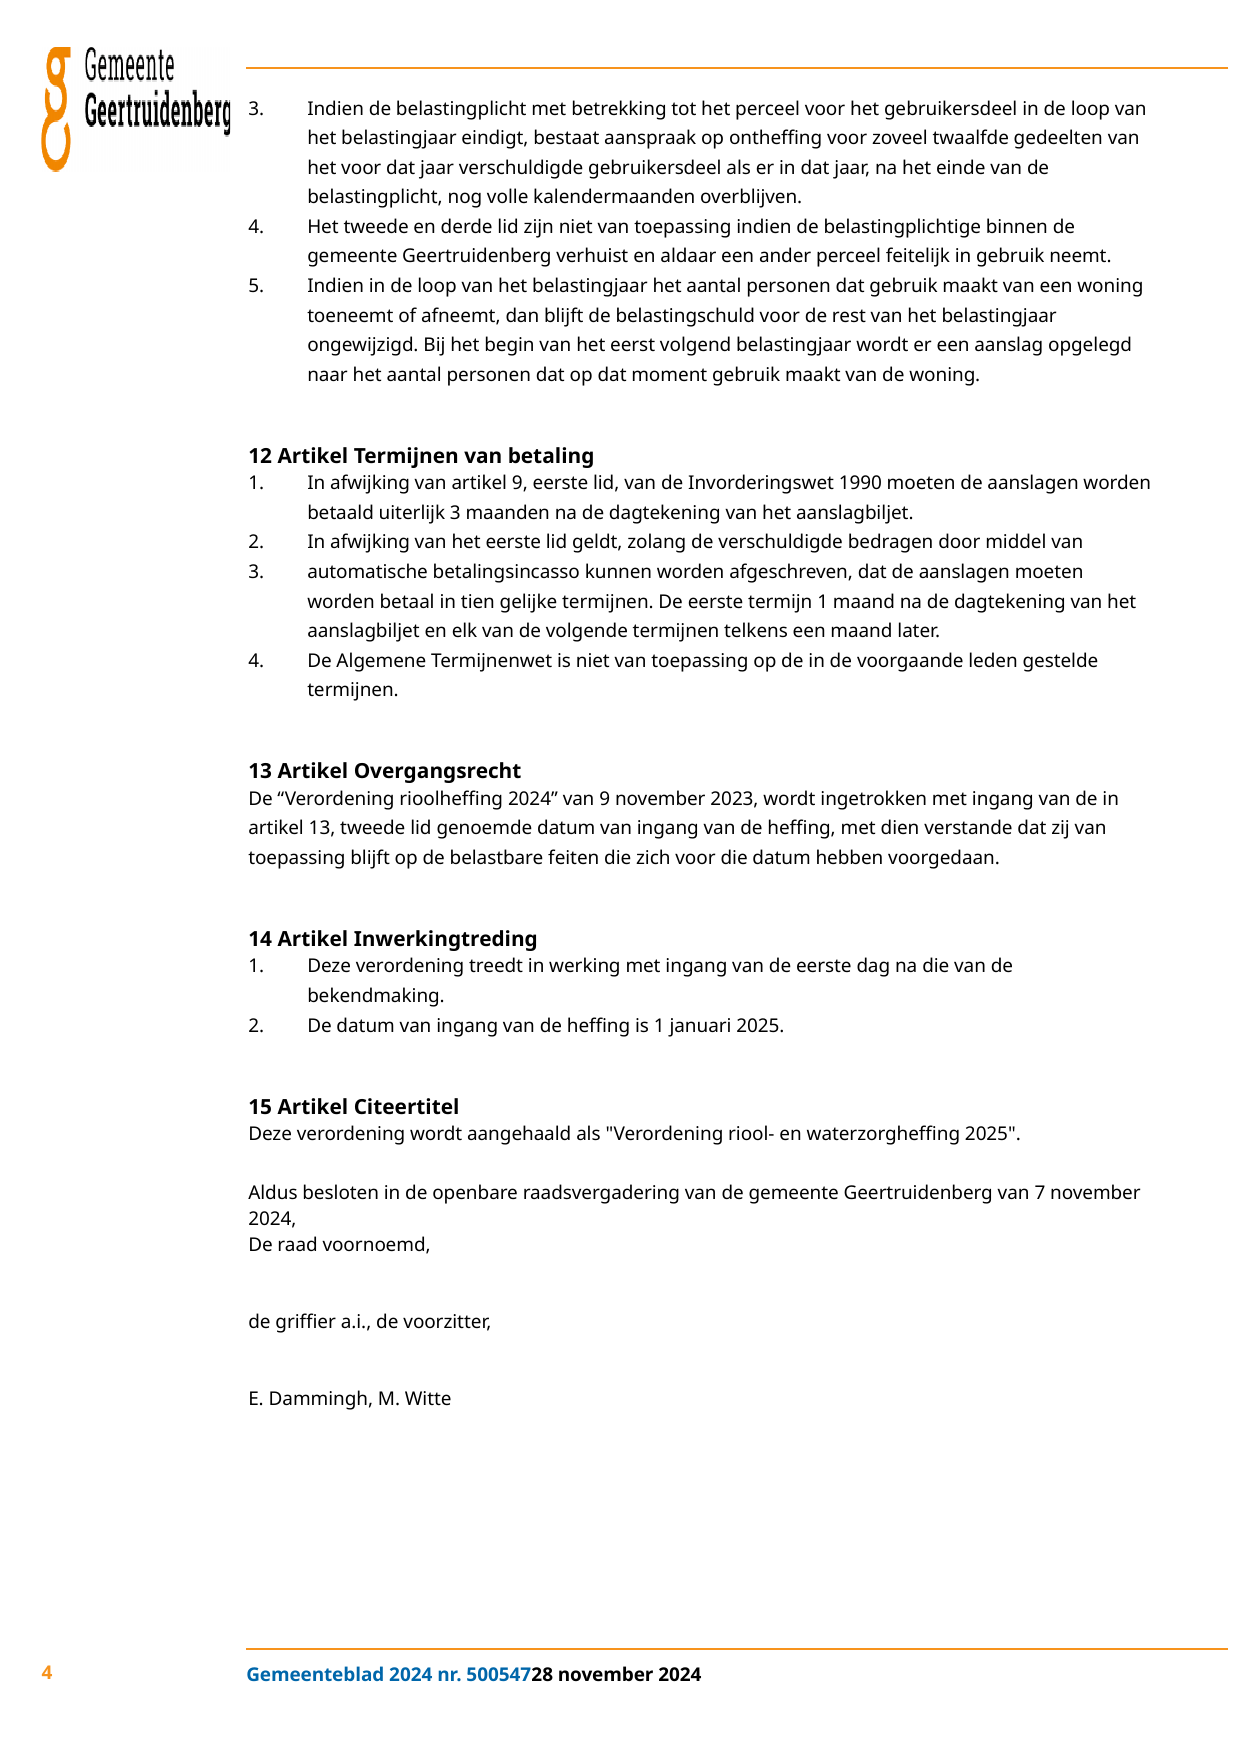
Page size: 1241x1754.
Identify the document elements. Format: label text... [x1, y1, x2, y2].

list automatische betalingsincasso kunnen worden afgeschreven, dat de aanslagen moeten worden betaal in tien gelijke termijnen. De eerste termijn 1 maand na de dagtekening van het aanslagbiljet en elk van de volgende termijnen telkens een maand later. [248, 558, 1152, 643]
picture [41, 47, 231, 172]
text 15 Artikel Citeertitel [248, 1092, 1152, 1120]
text 12 Artikel Termijnen van betaling [248, 441, 1152, 469]
list In afwijking van artikel 9, eerste lid, van de Invorderingswet 1990 moeten de aanslagen worden betaald uiterlijk 3 maanden na de dagtekening van het aanslagbiljet. [248, 469, 1152, 525]
text Deze verordening wordt aangehaald als "Verordening riool- en waterzorgheffing 2025". [248, 1120, 1152, 1146]
list De datum van ingang van de heffing is 1 januari 2025. [248, 1012, 1152, 1037]
text 14 Artikel Inwerkingtreding [248, 924, 1152, 953]
text Aldus besloten in de openbare raadsvergadering van de gemeente Geertruidenberg van 7 november 2024, [248, 1179, 1152, 1231]
list Indien de belastingplicht met betrekking tot het perceel voor het gebruikersdeel in de loop van het belastingjaar eindigt, bestaat aanspraak op ontheffing voor zoveel twaalfde gedeelten van het voor dat jaar verschuldigde gebruikersdeel als er in dat jaar, na het einde van de belastingplicht, nog volle kalendermaanden overblijven. [248, 95, 1152, 209]
list De Algemene Termijnenwet is niet van toepassing op de in de voorgaande leden gestelde termijnen. [248, 647, 1152, 702]
text 13 Artikel Overgangsrecht [248, 757, 1152, 785]
list Het tweede en derde lid zijn niet van toepassing indien de belastingplichtige binnen de gemeente Geertruidenberg verhuist en aldaar een ander perceel feitelijk in gebruik neemt. [248, 213, 1152, 268]
text De “Verordening rioolheffing 2024” van 9 november 2023, wordt ingetrokken met ingang van de in artikel 13, tweede lid genoemde datum van ingang van de heffing, met dien verstande dat zij van toepassing blijft op de belastbare feiten die zich voor die datum hebben voorgedaan. [248, 785, 1152, 870]
text E. Dammingh, M. Witte [248, 1385, 1152, 1411]
list Deze verordening treedt in werking met ingang van de eerste dag na die van de bekendmaking. [248, 953, 1152, 1008]
text De raad voornoemd, [248, 1231, 1152, 1257]
list In afwijking van het eerste lid geldt, zolang de verschuldigde bedragen door middel van [248, 529, 1152, 554]
text de griffier a.i., de voorzitter, [248, 1308, 1152, 1334]
list Indien in de loop van het belastingjaar het aantal personen dat gebruik maakt van een woning toeneemt of afneemt, dan blijft de belastingschuld voor de rest van het belastingjaar ongewijzigd. Bij het begin van het eerst volgend belastingjaar wordt er een aanslag opgelegd naar het aantal personen dat op dat moment gebruik maakt van de woning. [248, 272, 1152, 387]
